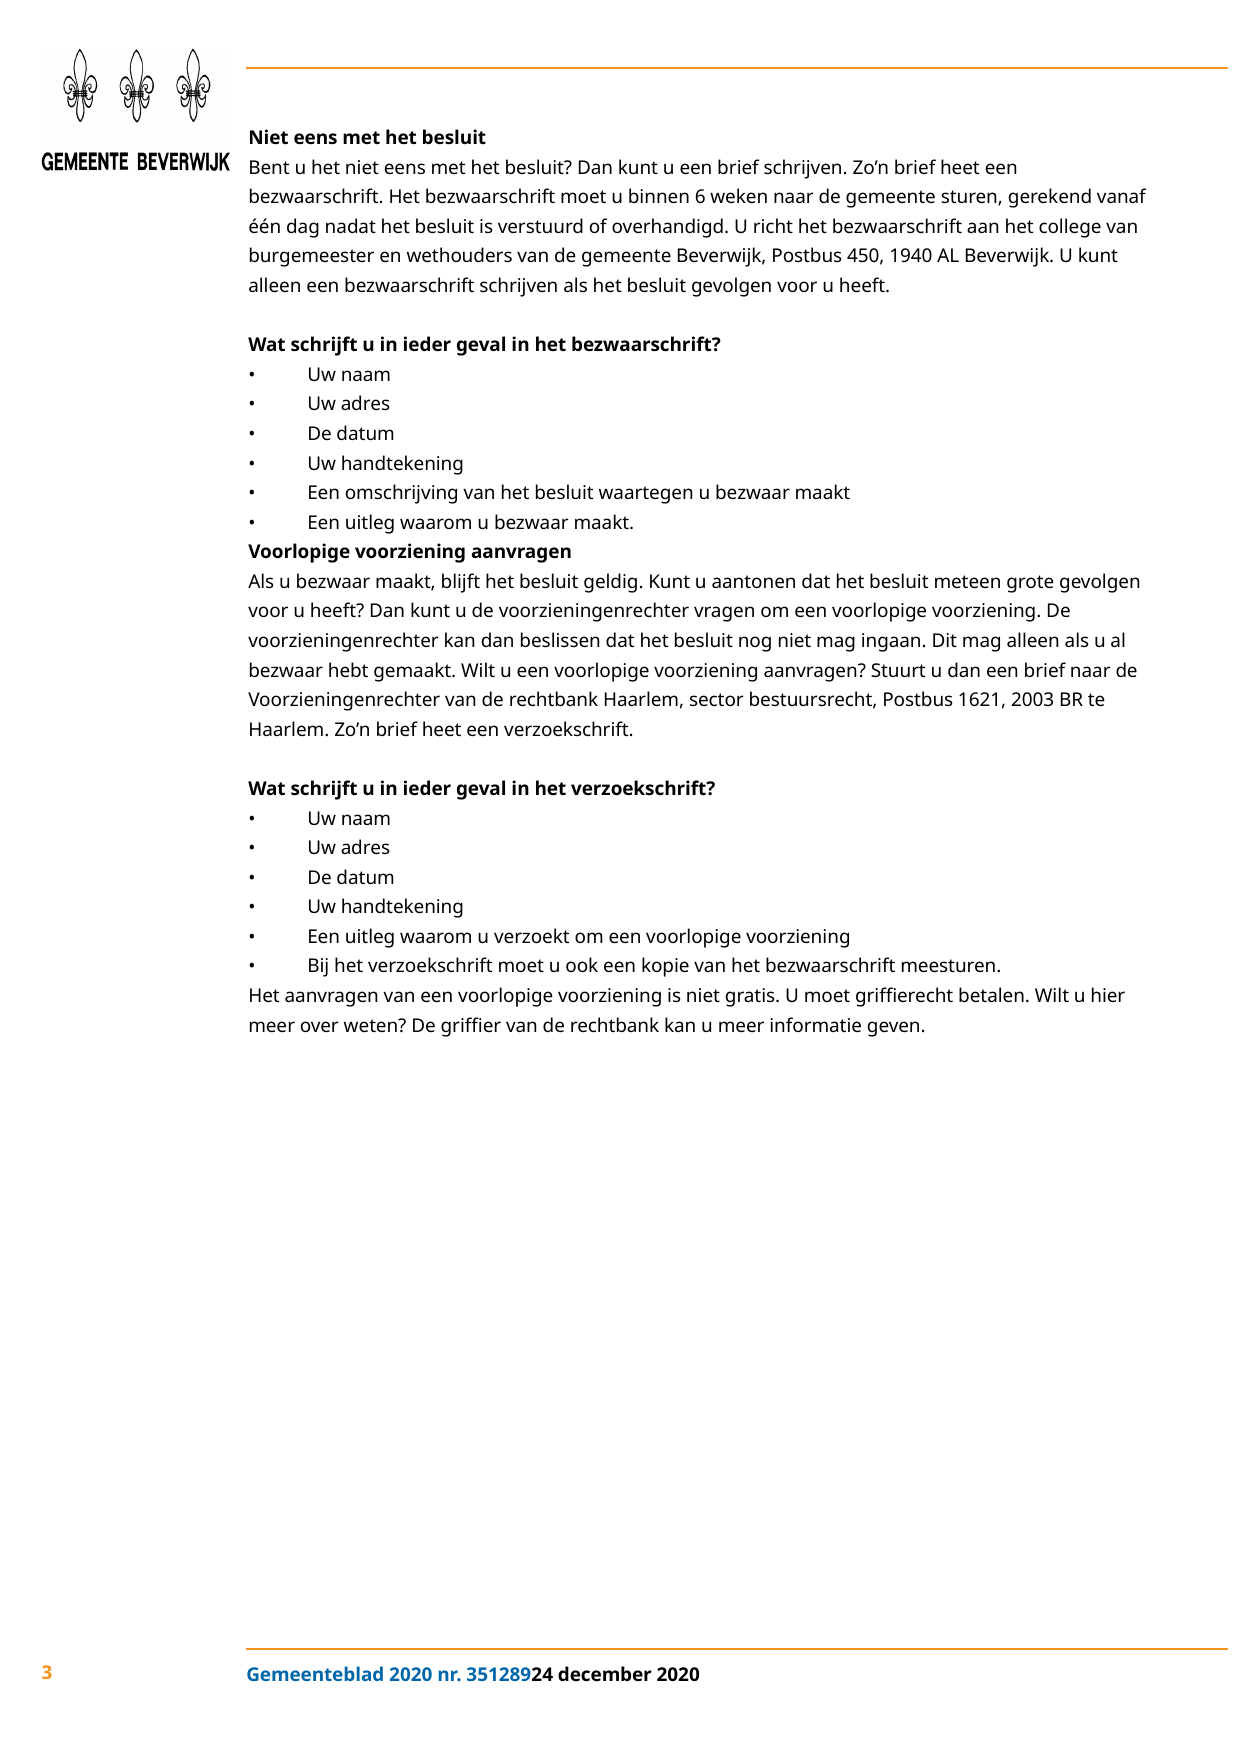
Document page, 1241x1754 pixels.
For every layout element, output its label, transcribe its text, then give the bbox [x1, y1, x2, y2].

picture [41, 47, 231, 172]
list Uw adres [248, 834, 1152, 860]
text Wat schrijft u in ieder geval in het verzoekschrift? [248, 775, 1152, 801]
text Niet eens met het besluit [248, 124, 1152, 150]
list Uw adres [248, 391, 1152, 416]
list Uw handtekening [248, 450, 1152, 476]
list De datum [248, 420, 1152, 446]
list Een omschrijving van het besluit waartegen u bezwaar maakt [248, 479, 1152, 505]
text Wat schrijft u in ieder geval in het bezwaarschrift? [248, 331, 1152, 357]
list Een uitleg waarom u bezwaar maakt. [248, 509, 1152, 535]
list Uw handtekening [248, 893, 1152, 919]
list Uw naam [248, 361, 1152, 387]
list De datum [248, 864, 1152, 890]
list Bij het verzoekschrift moet u ook een kopie van het bezwaarschrift meesturen. [248, 953, 1152, 978]
list Een uitleg waarom u verzoekt om een voorlopige voorziening [248, 923, 1152, 949]
text Het aanvragen van een voorlopige voorziening is niet gratis. U moet griffierecht betalen. Wilt u hier meer over weten? De griffier van de rechtbank kan u meer informatie geven. [248, 982, 1152, 1038]
text Voorlopige voorziening aanvragen [248, 538, 1152, 564]
list Uw naam [248, 805, 1152, 831]
text Als u bezwaar maakt, blijft het besluit geldig. Kunt u aantonen dat het besluit meteen grote gevolgen voor u heeft? Dan kunt u de voorzieningenrechter vragen om een voorlopige voorziening. De voorzieningenrechter kan dan beslissen dat het besluit nog niet mag ingaan. Dit mag alleen als u al bezwaar hebt gemaakt. Wilt u een voorlopige voorziening aanvragen? Stuurt u dan een brief naar de Voorzieningenrechter van de rechtbank Haarlem, sector bestuursrecht, Postbus 1621, 2003 BR te Haarlem. Zo’n brief heet een verzoekschrift. [248, 568, 1152, 742]
text Bent u het niet eens met het besluit? Dan kunt u een brief schrijven. Zo’n brief heet een bezwaarschrift. Het bezwaarschrift moet u binnen 6 weken naar de gemeente sturen, gerekend vanaf één dag nadat het besluit is verstuurd of overhandigd. U richt het bezwaarschrift aan het college van burgemeester en wethouders van de gemeente Beverwijk, Postbus 450, 1940 AL Beverwijk. U kunt alleen een bezwaarschrift schrijven als het besluit gevolgen voor u heeft. [248, 154, 1152, 298]
